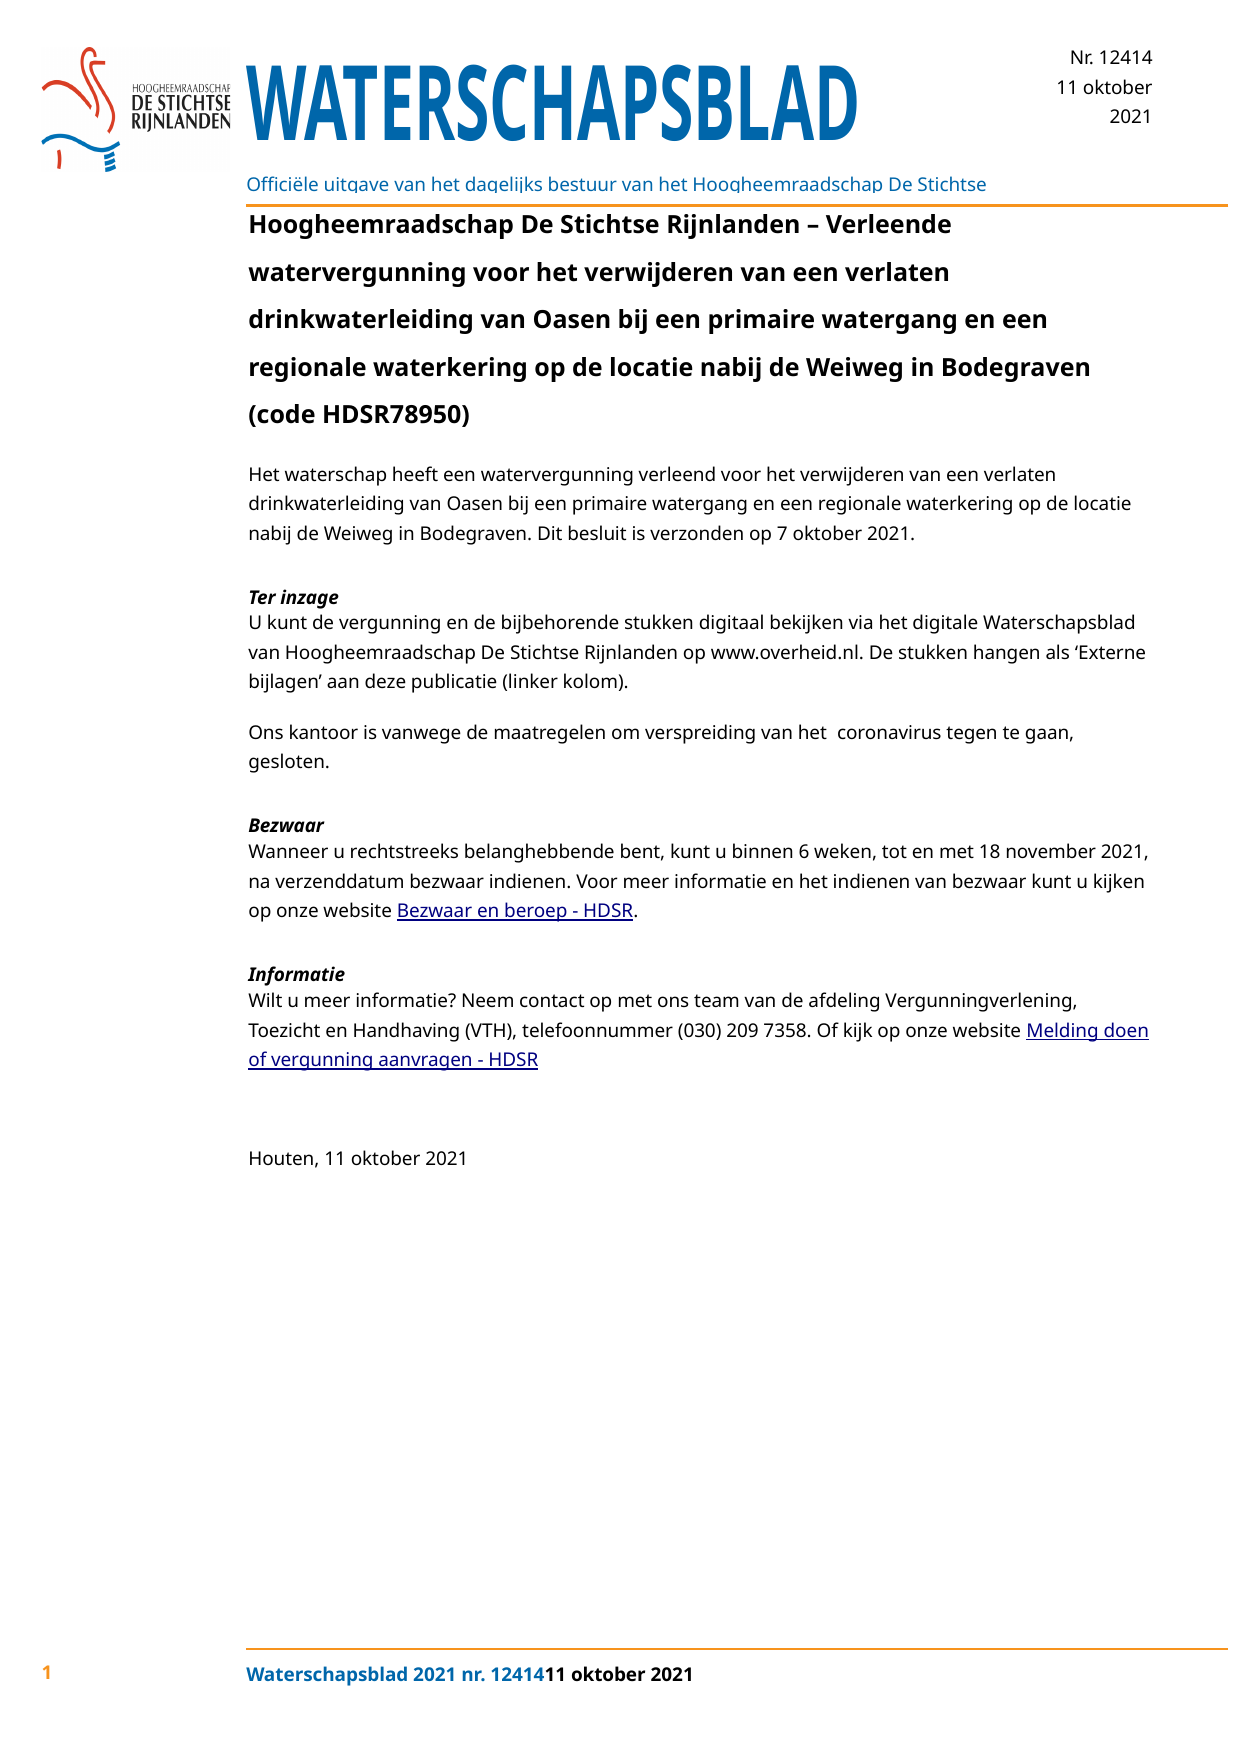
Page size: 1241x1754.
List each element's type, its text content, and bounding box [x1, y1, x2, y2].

text Houten, 11 oktober 2021 [248, 1145, 1152, 1170]
text Wilt u meer informatie? Neem contact op met ons team van de afdeling Vergunningverlening, Toezicht en Handhaving (VTH), telefoonnummer (030) 209 7358. Of kijk op onze website Melding doen of vergunning aanvragen - HDSR [248, 987, 1152, 1072]
text Hoogheemraadschap De Stichtse Rijnlanden – Verleende watervergunning voor het verwijderen van een verlaten drinkwaterleiding van Oasen bij een primaire watergang en een regionale waterkering op de locatie nabij de Weiweg in Bodegraven (code HDSR78950) [248, 207, 1152, 431]
text Ter inzage [248, 584, 1152, 609]
picture [41, 47, 231, 172]
text Bezwaar [248, 813, 1152, 838]
text Informatie [248, 962, 1152, 987]
text Wanneer u rechtstreeks belanghebbende bent, kunt u binnen 6 weken, tot en met 18 november 2021, na verzenddatum bezwaar indienen. Voor meer informatie en het indienen van bezwaar kunt u kijken op onze website Bezwaar en beroep - HDSR. [248, 838, 1152, 923]
text Het waterschap heeft een watervergunning verleend voor het verwijderen van een verlaten drinkwaterleiding van Oasen bij een primaire watergang en een regionale waterkering op de locatie nabij de Weiweg in Bodegraven. Dit besluit is verzonden op 7 oktober 2021. [248, 461, 1152, 546]
text U kunt de vergunning en de bijbehorende stukken digitaal bekijken via het digitale Waterschapsblad van Hoogheemraadschap De Stichtse Rijnlanden op www.overheid.nl. De stukken hangen als ‘Externe bijlagen’ aan deze publicatie (linker kolom). [248, 609, 1152, 694]
text Ons kantoor is vanwege de maatregelen om verspreiding van het coronavirus tegen te gaan, gesloten. [248, 719, 1152, 774]
